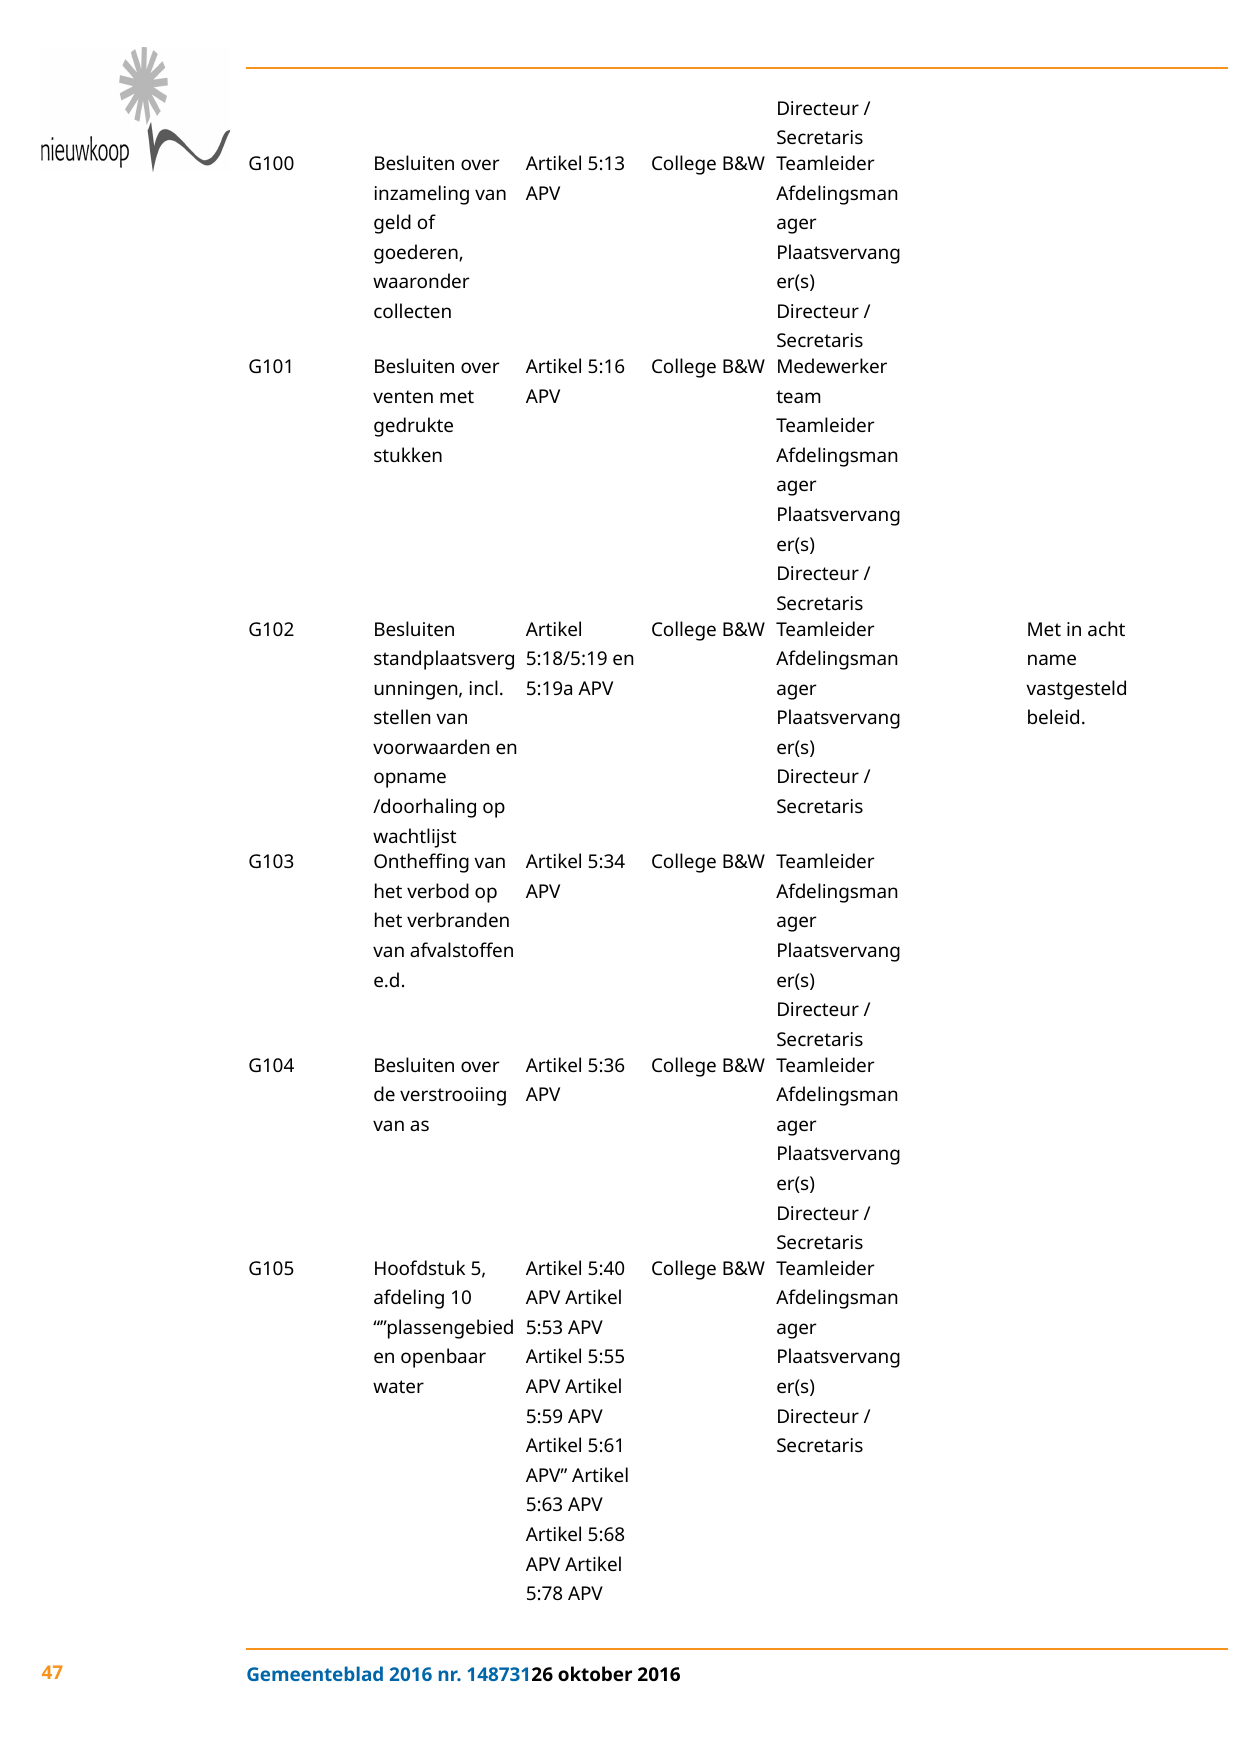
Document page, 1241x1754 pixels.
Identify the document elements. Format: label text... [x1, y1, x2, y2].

table_cell [651, 95, 776, 150]
table_cell [1026, 1255, 1152, 1606]
table_cell Artikel 5:40 APV Artikel 5:53 APV Artikel 5:55 APV Artikel 5:59 APV Artikel 5:61 APV” Artikel 5:63 APV Artikel 5:68 APV Artikel 5:78 APV [526, 1255, 651, 1606]
table_cell Teamleider Afdelingsmanager Plaatsvervanger(s) Directeur / Secretaris [776, 150, 901, 353]
table_cell [373, 95, 526, 150]
table_cell [526, 95, 651, 150]
table_cell Teamleider Afdelingsmanager Plaatsvervanger(s) Directeur / Secretaris [776, 616, 901, 848]
table_cell G103 [248, 849, 373, 1052]
table_cell [1026, 849, 1152, 1052]
table_cell College B&W [651, 849, 776, 1052]
table_cell [901, 95, 1026, 150]
table_cell G104 [248, 1052, 373, 1255]
table_cell [901, 616, 1026, 848]
table_cell [1026, 353, 1152, 616]
table_cell [901, 1255, 1026, 1606]
table_cell [1026, 95, 1152, 150]
table_cell Besluiten over inzameling van geld of goederen, waaronder collecten [373, 150, 526, 353]
table_cell College B&W [651, 1255, 776, 1606]
table_cell Besluiten standplaatsvergunningen, incl. stellen van voorwaarden en opname /doorhaling op wachtlijst [373, 616, 526, 848]
table_cell G102 [248, 616, 373, 848]
table_cell Artikel 5:13 APV [526, 150, 651, 353]
table_cell Hoofdstuk 5, afdeling 10 “”plassengebied en openbaar water [373, 1255, 526, 1606]
table_cell College B&W [651, 150, 776, 353]
table_cell [901, 353, 1026, 616]
table_cell [901, 849, 1026, 1052]
table_cell [901, 150, 1026, 353]
table_cell College B&W [651, 353, 776, 616]
table_cell Artikel 5:18/5:19 en 5:19a APV [526, 616, 651, 848]
table_cell Artikel 5:34 APV [526, 849, 651, 1052]
table_cell [901, 1052, 1026, 1255]
table_cell G105 [248, 1255, 373, 1606]
table_cell Besluiten over de verstrooiing van as [373, 1052, 526, 1255]
table_cell Teamleider Afdelingsmanager Plaatsvervanger(s) Directeur / Secretaris [776, 1255, 901, 1606]
table_cell G101 [248, 353, 373, 616]
table_cell Teamleider Afdelingsmanager Plaatsvervanger(s) Directeur / Secretaris [776, 1052, 901, 1255]
table_cell College B&W [651, 616, 776, 848]
table_cell Directeur / Secretaris [776, 95, 901, 150]
table_cell [248, 95, 373, 150]
table_cell Artikel 5:36 APV [526, 1052, 651, 1255]
table_cell Besluiten over venten met gedrukte stukken [373, 353, 526, 616]
picture [41, 47, 231, 172]
table_cell [1026, 1052, 1152, 1255]
table_cell [1026, 150, 1152, 353]
table_cell Teamleider Afdelingsmanager Plaatsvervanger(s) Directeur / Secretaris [776, 849, 901, 1052]
table_cell G100 [248, 150, 373, 353]
table_cell Met in acht name vastgesteld beleid. [1026, 616, 1152, 848]
table_cell Medewerker team Teamleider Afdelingsmanager Plaatsvervanger(s) Directeur / Secretaris [776, 353, 901, 616]
table_cell Ontheffing van het verbod op het verbranden van afvalstoffen e.d. [373, 849, 526, 1052]
table_cell Artikel 5:16 APV [526, 353, 651, 616]
table_cell College B&W [651, 1052, 776, 1255]
